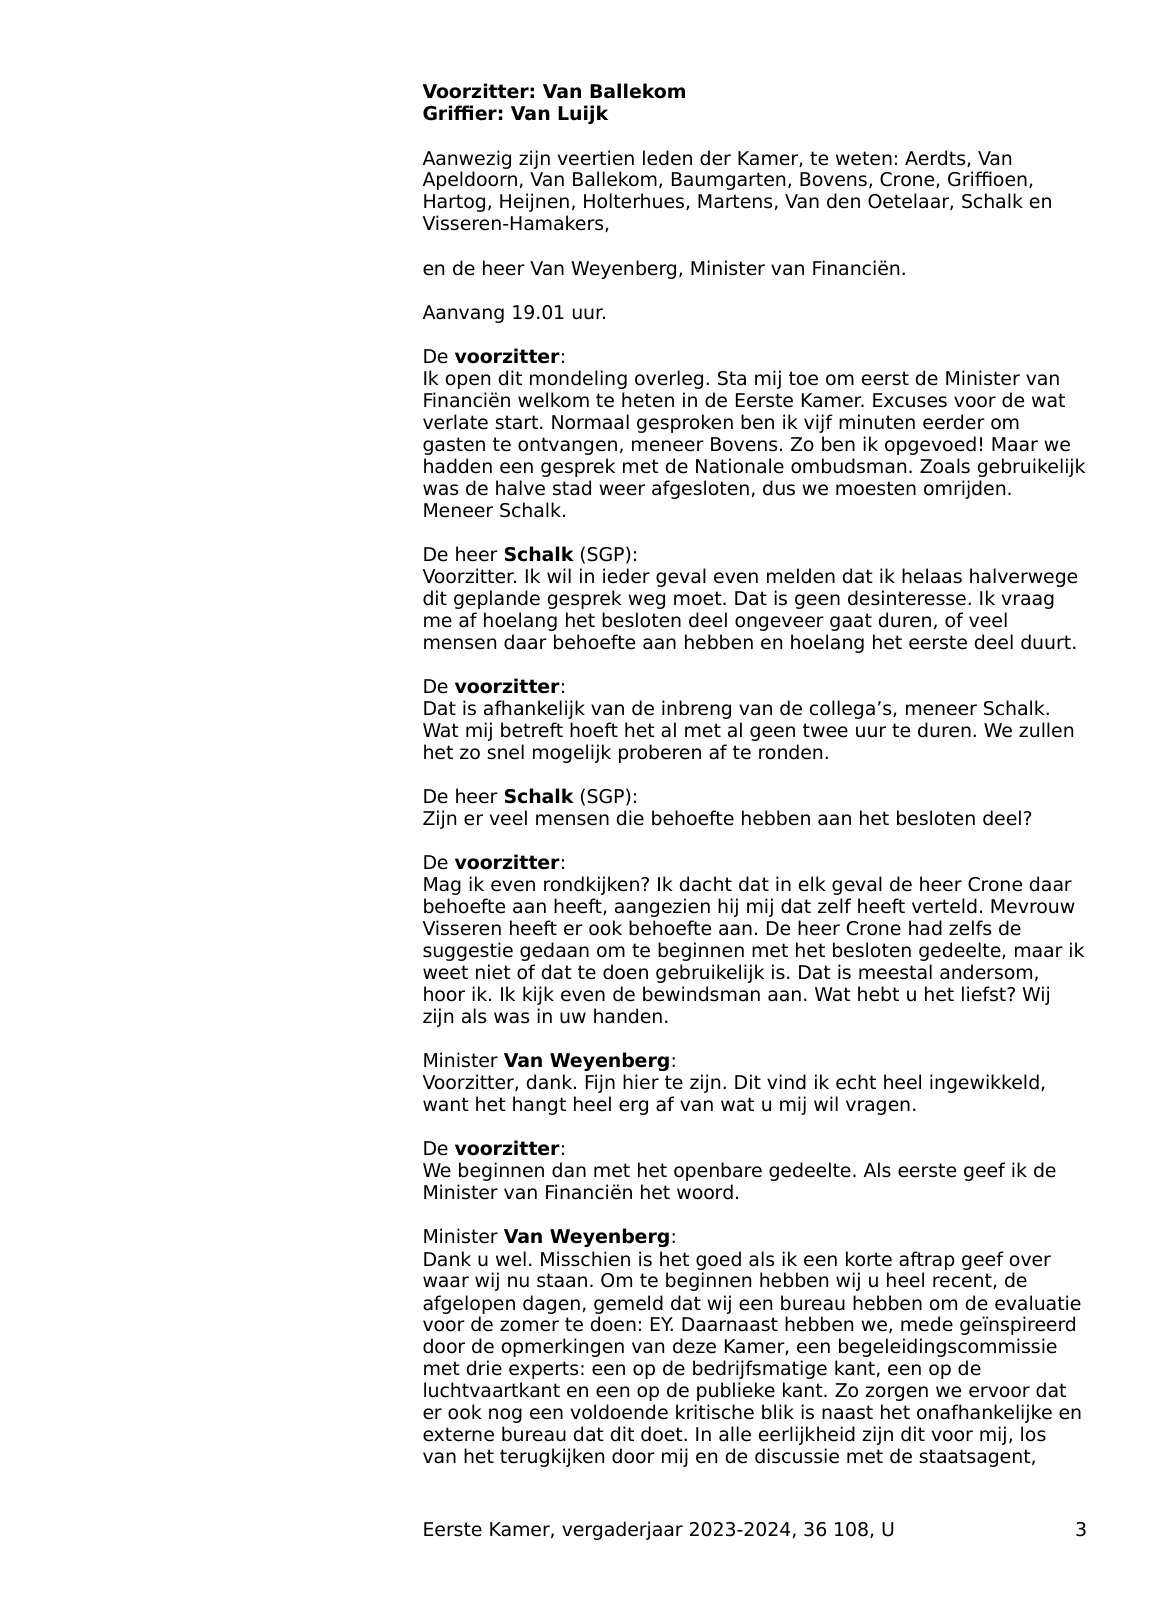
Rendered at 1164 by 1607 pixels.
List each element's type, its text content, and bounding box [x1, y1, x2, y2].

text Aanwezig zijn veertien leden der Kamer, te weten: Aerdts, Van Apeldoorn, Van Ballekom, Baumgarten, Bovens, Crone, Griffioen, Hartog, Heijnen, Holterhues, Martens, Van den Oetelaar, Schalk en Visseren-Hamakers, [422, 147, 1087, 235]
text Minister Van Weyenberg: [422, 1226, 1087, 1248]
text Voorzitter. Ik wil in ieder geval even melden dat ik helaas halverwege dit geplande gesprek weg moet. Dat is geen desinteresse. Ik vraag me af hoelang het besloten deel ongeveer gaat duren, of veel mensen daar behoefte aan hebben en hoelang het eerste deel duurt. [422, 566, 1087, 654]
text Voorzitter: Van Ballekom [422, 81, 1087, 103]
text Aanvang 19.01 uur. [422, 302, 1087, 324]
text Dank u wel. Misschien is het goed als ik een korte aftrap geef over waar wij nu staan. Om te beginnen hebben wij u heel recent, de afgelopen dagen, gemeld dat wij een bureau hebben om de evaluatie voor de zomer te doen: EY. Daarnaast hebben we, mede geïnspireerd door de opmerkingen van deze Kamer, een begeleidingscommissie met drie experts: een op de bedrijfsmatige kant, een op de luchtvaartkant en een op de publieke kant. Zo zorgen we ervoor dat er ook nog een voldoende kritische blik is naast het onafhankelijke en externe bureau dat dit doet. In alle eerlijkheid zijn dit voor mij, los van het terugkijken door mij en de discussie met de staatsagent, [422, 1248, 1087, 1468]
text We beginnen dan met het openbare gedeelte. Als eerste geef ik de Minister van Financiën het woord. [422, 1160, 1087, 1204]
text Zijn er veel mensen die behoefte hebben aan het besloten deel? [422, 808, 1087, 830]
text Mag ik even rondkijken? Ik dacht dat in elk geval de heer Crone daar behoefte aan heeft, aangezien hij mij dat zelf heeft verteld. Mevrouw Visseren heeft er ook behoefte aan. De heer Crone had zelfs de suggestie gedaan om te beginnen met het besloten gedeelte, maar ik weet niet of dat te doen gebruikelijk is. Dat is meestal andersom, hoor ik. Ik kijk even de bewindsman aan. Wat hebt u het liefst? Wij zijn als was in uw handen. [422, 874, 1087, 1028]
text Ik open dit mondeling overleg. Sta mij toe om eerst de Minister van Financiën welkom te heten in de Eerste Kamer. Excuses voor de wat verlate start. Normaal gesproken ben ik vijf minuten eerder om gasten te ontvangen, meneer Bovens. Zo ben ik opgevoed! Maar we hadden een gesprek met de Nationale ombudsman. Zoals gebruikelijk was de halve stad weer afgesloten, dus we moesten omrijden. [422, 368, 1087, 500]
text De heer Schalk (SGP): [422, 544, 1087, 566]
text De voorzitter: [422, 1138, 1087, 1160]
text Griffier: Van Luijk [422, 103, 1087, 125]
text De voorzitter: [422, 852, 1087, 874]
text De voorzitter: [422, 676, 1087, 698]
text Dat is afhankelijk van de inbreng van de collega’s, meneer Schalk. Wat mij betreft hoeft het al met al geen twee uur te duren. We zullen het zo snel mogelijk proberen af te ronden. [422, 698, 1087, 764]
text Meneer Schalk. [422, 500, 1087, 522]
text De heer Schalk (SGP): [422, 786, 1087, 808]
text en de heer Van Weyenberg, Minister van Financiën. [422, 257, 1087, 279]
text Voorzitter, dank. Fijn hier te zijn. Dit vind ik echt heel ingewikkeld, want het hangt heel erg af van wat u mij wil vragen. [422, 1072, 1087, 1116]
text Minister Van Weyenberg: [422, 1050, 1087, 1072]
text De voorzitter: [422, 346, 1087, 368]
